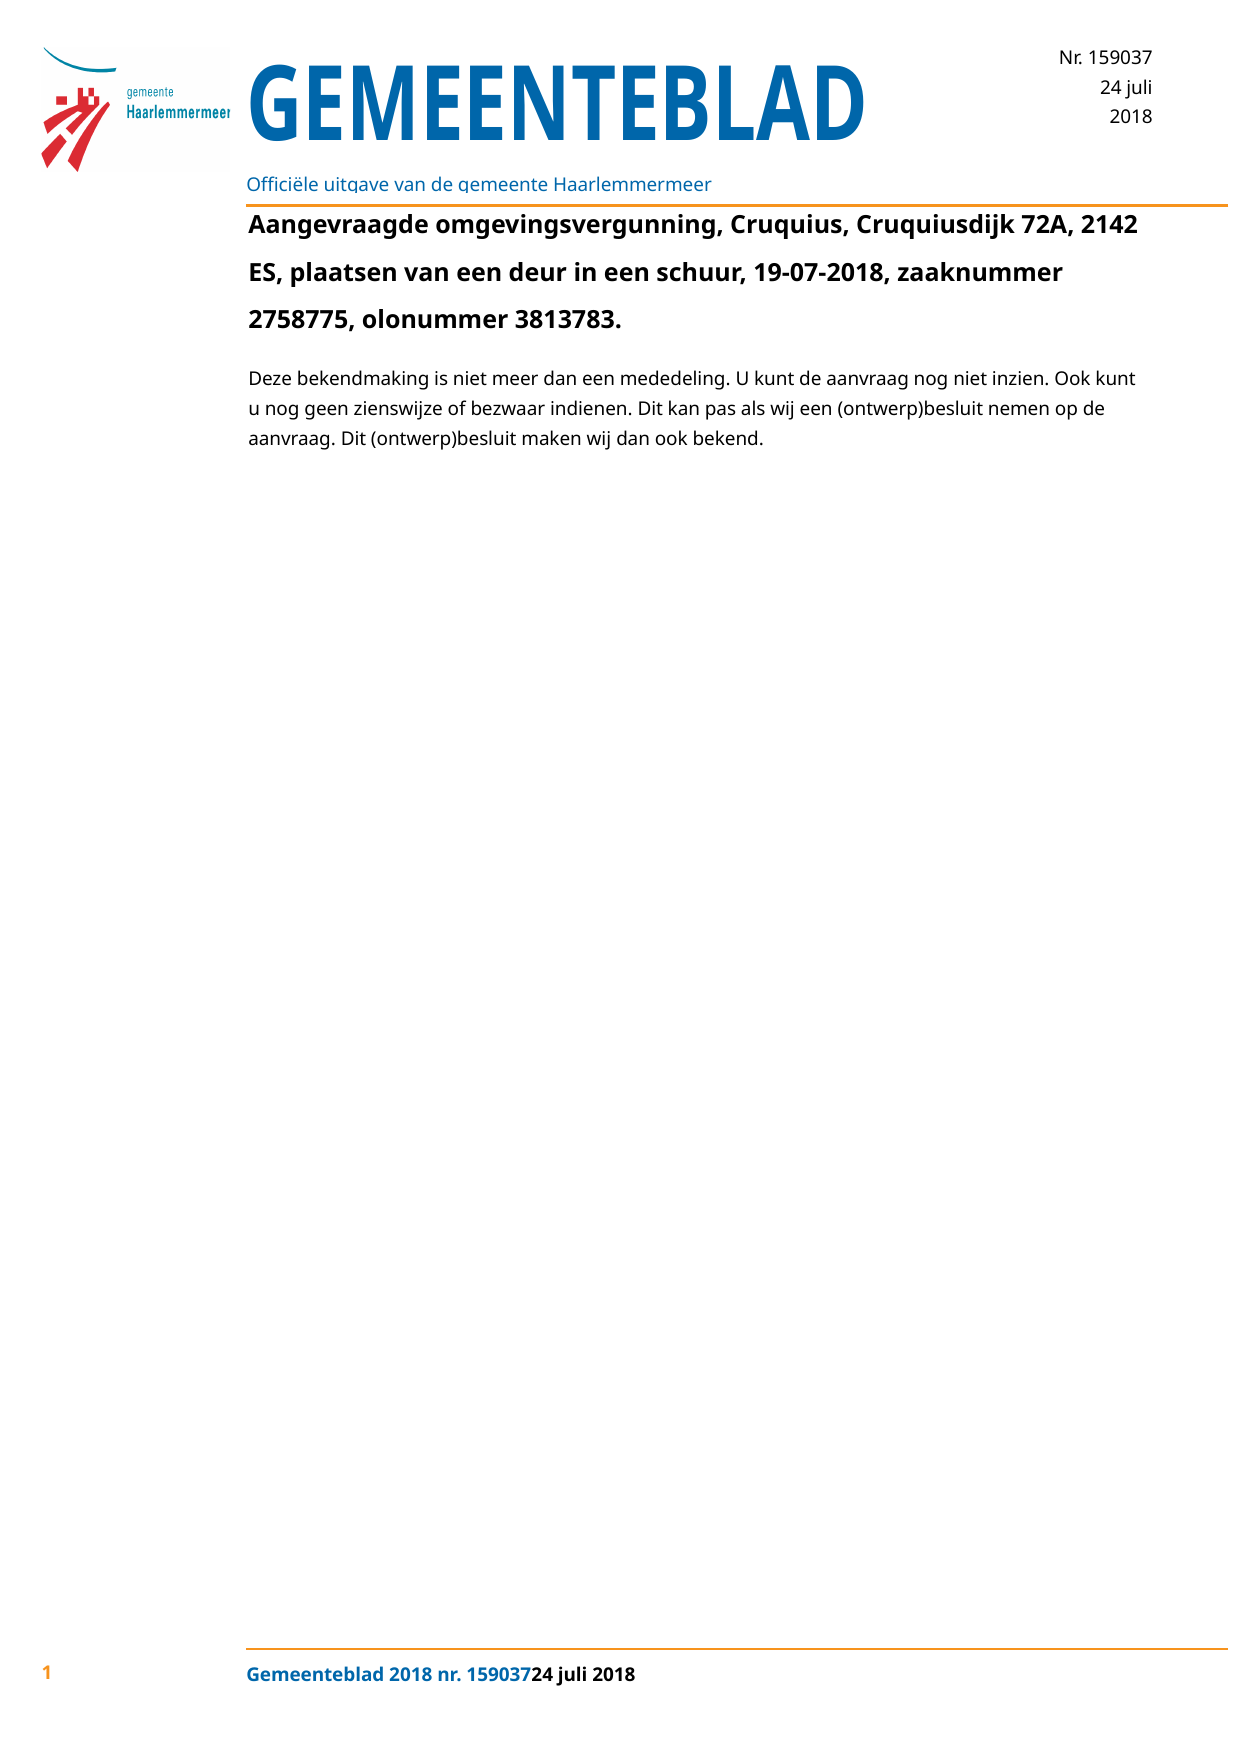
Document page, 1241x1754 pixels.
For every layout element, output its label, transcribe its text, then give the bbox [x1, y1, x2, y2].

picture [41, 47, 231, 172]
text Deze bekendmaking is niet meer dan een mededeling. U kunt de aanvraag nog niet inzien. Ook kunt u nog geen zienswijze of bezwaar indienen. Dit kan pas als wij een (ontwerp)besluit nemen op de aanvraag. Dit (ontwerp)besluit maken wij dan ook bekend. [248, 366, 1152, 450]
text Aangevraagde omgevingsvergunning, Cruquius, Cruquiusdijk 72A, 2142 ES, plaatsen van een deur in een schuur, 19-07-2018, zaaknummer 2758775, olonummer 3813783. [248, 207, 1152, 336]
